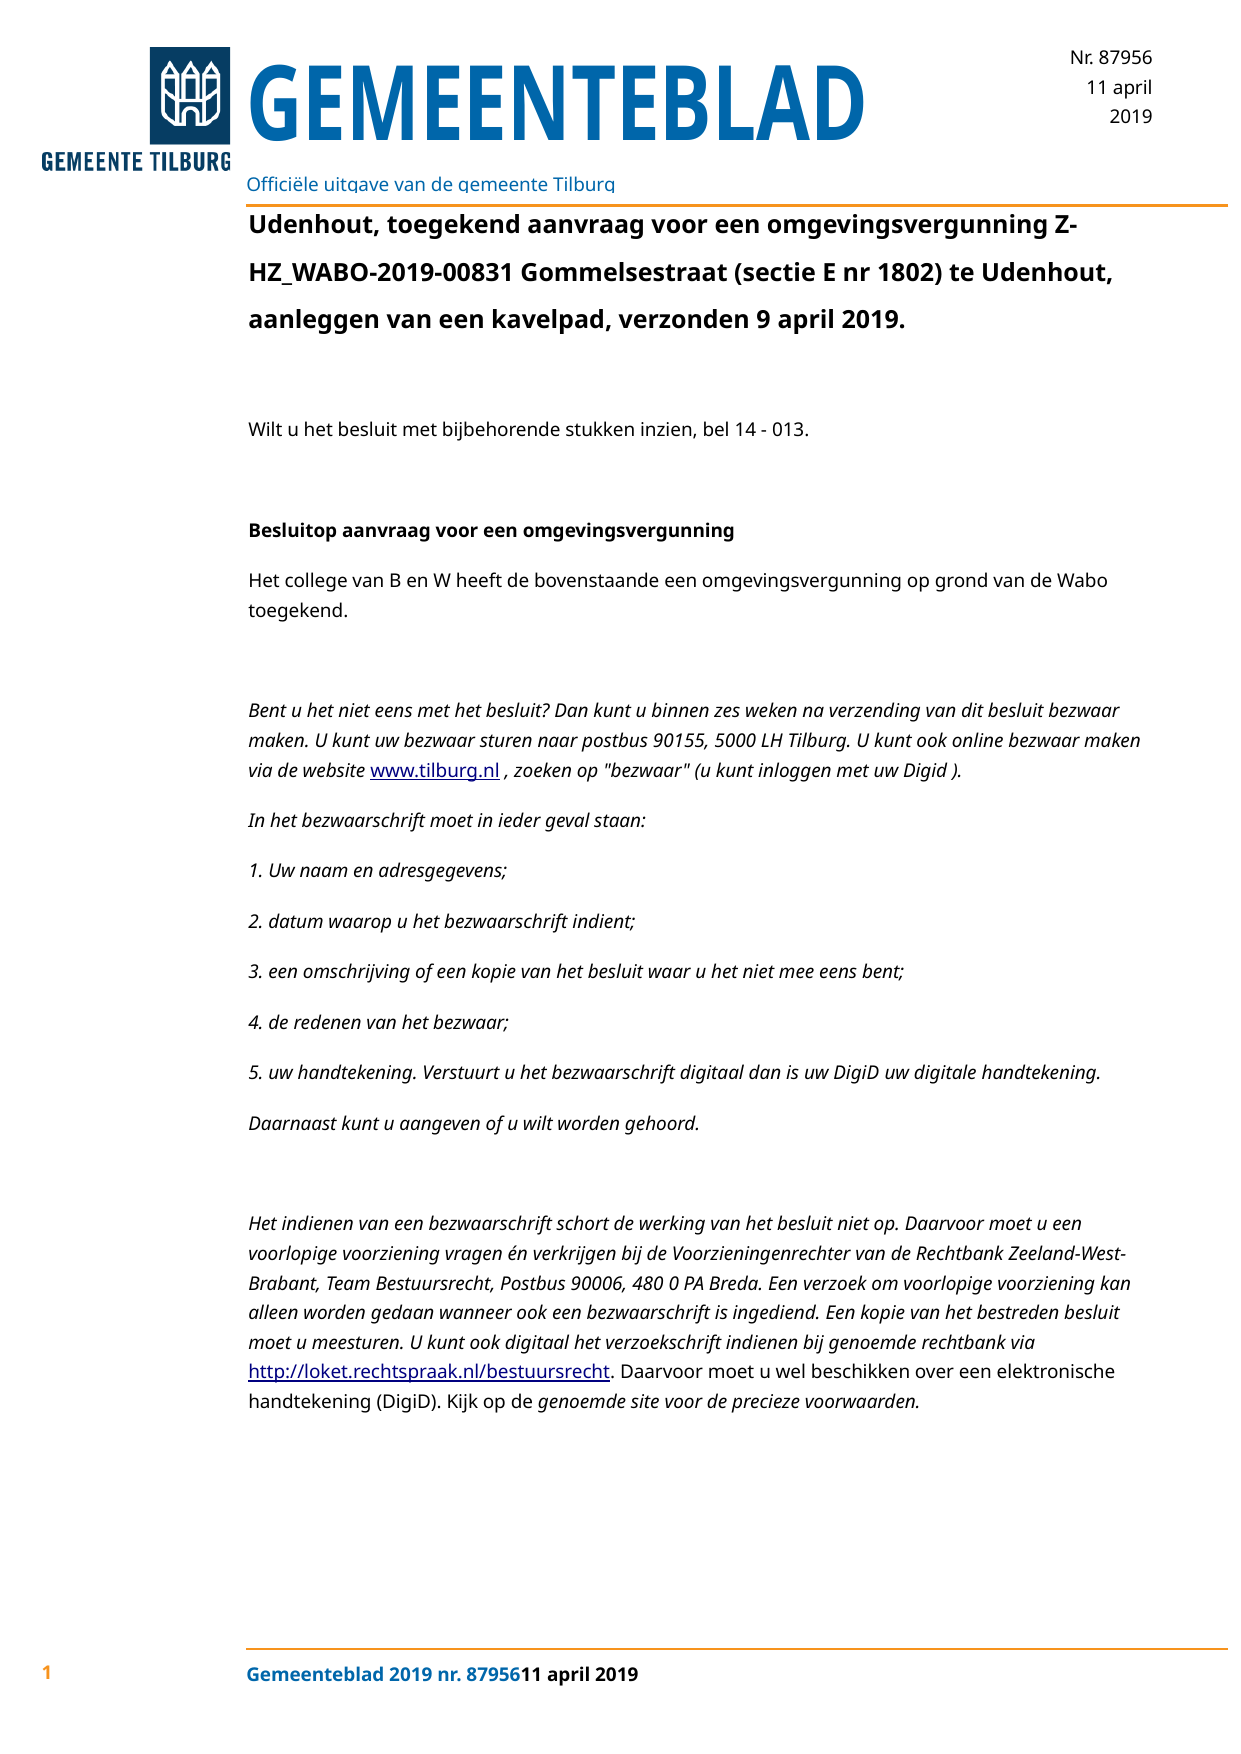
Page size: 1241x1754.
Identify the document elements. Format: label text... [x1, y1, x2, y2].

picture [41, 47, 231, 172]
text Udenhout, toegekend aanvraag voor een omgevingsvergunning Z-HZ_WABO-2019-00831 Gommelsestraat (sectie E nr 1802) te Udenhout, aanleggen van een kavelpad, verzonden 9 april 2019. [248, 207, 1152, 336]
text 5. uw handtekening. Verstuurt u het bezwaarschrift digitaal dan is uw DigiD uw digitale handtekening. [248, 1059, 1152, 1085]
text 1. Uw naam en adresgegevens; [248, 858, 1152, 883]
text 3. een omschrijving of een kopie van het besluit waar u het niet mee eens bent; [248, 958, 1152, 984]
text 2. datum waarop u het bezwaarschrift indient; [248, 908, 1152, 934]
text In het bezwaarschrift moet in ieder geval staan: [248, 807, 1152, 833]
text Besluitop aanvraag voor een omgevingsvergunning [248, 517, 1152, 542]
text Bent u het niet eens met het besluit? Dan kunt u binnen zes weken na verzending van dit besluit bezwaar maken. U kunt uw bezwaar sturen naar postbus 90155, 5000 LH Tilburg. U kunt ook online bezwaar maken via de website www.tilburg.nl , zoeken op "bezwaar" (u kunt inloggen met uw Digid ). [248, 698, 1152, 782]
text 4. de redenen van het bezwaar; [248, 1009, 1152, 1034]
text Het college van B en W heeft de bovenstaande een omgevingsvergunning op grond van de Wabo toegekend. [248, 567, 1152, 622]
text Het indienen van een bezwaarschrift schort de werking van het besluit niet op. Daarvoor moet u een voorlopige voorziening vragen én verkrijgen bij de Voorzieningenrechter van de Rechtbank Zeeland-West-Brabant, Team Bestuursrecht, Postbus 90006, 480 0 PA Breda. Een verzoek om voorlopige voorziening kan alleen worden gedaan wanneer ook een bezwaarschrift is ingediend. Een kopie van het bestreden besluit moet u meesturen. U kunt ook digitaal het verzoekschrift indienen bij genoemde rechtbank via http://loket.rechtspraak.nl/bestuursrecht. Daarvoor moet u wel beschikken over een elektronische handtekening (DigiD). Kijk op de genoemde site voor de precieze voorwaarden. [248, 1211, 1152, 1414]
text Wilt u het besluit met bijbehorende stukken inzien, bel 14 - 013. [248, 416, 1152, 442]
text Daarnaast kunt u aangeven of u wilt worden gehoord. [248, 1110, 1152, 1135]
